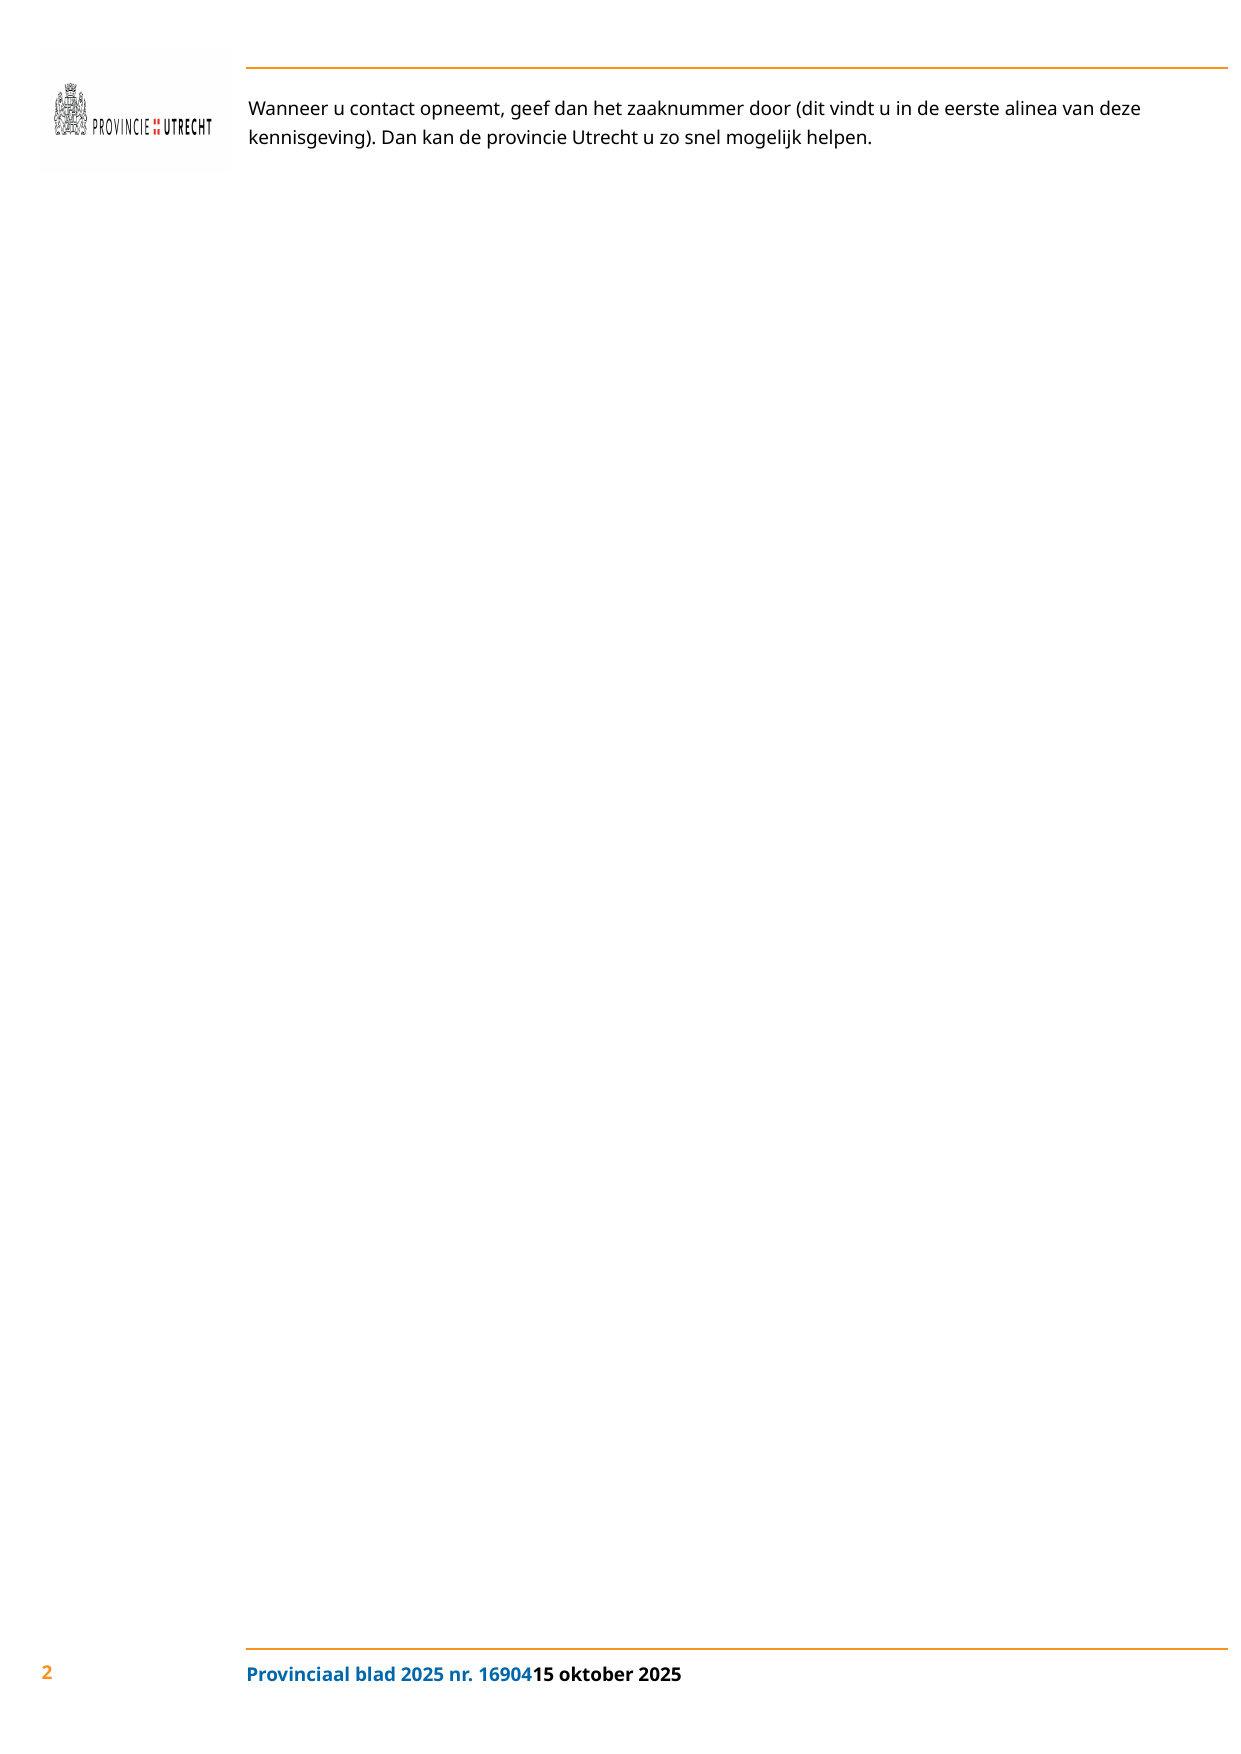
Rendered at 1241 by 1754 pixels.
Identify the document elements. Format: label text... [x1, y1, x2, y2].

picture [41, 47, 231, 172]
text Wanneer u contact opneemt, geef dan het zaaknummer door (dit vindt u in de eerste alinea van deze kennisgeving). Dan kan de provincie Utrecht u zo snel mogelijk helpen. [248, 95, 1152, 150]
